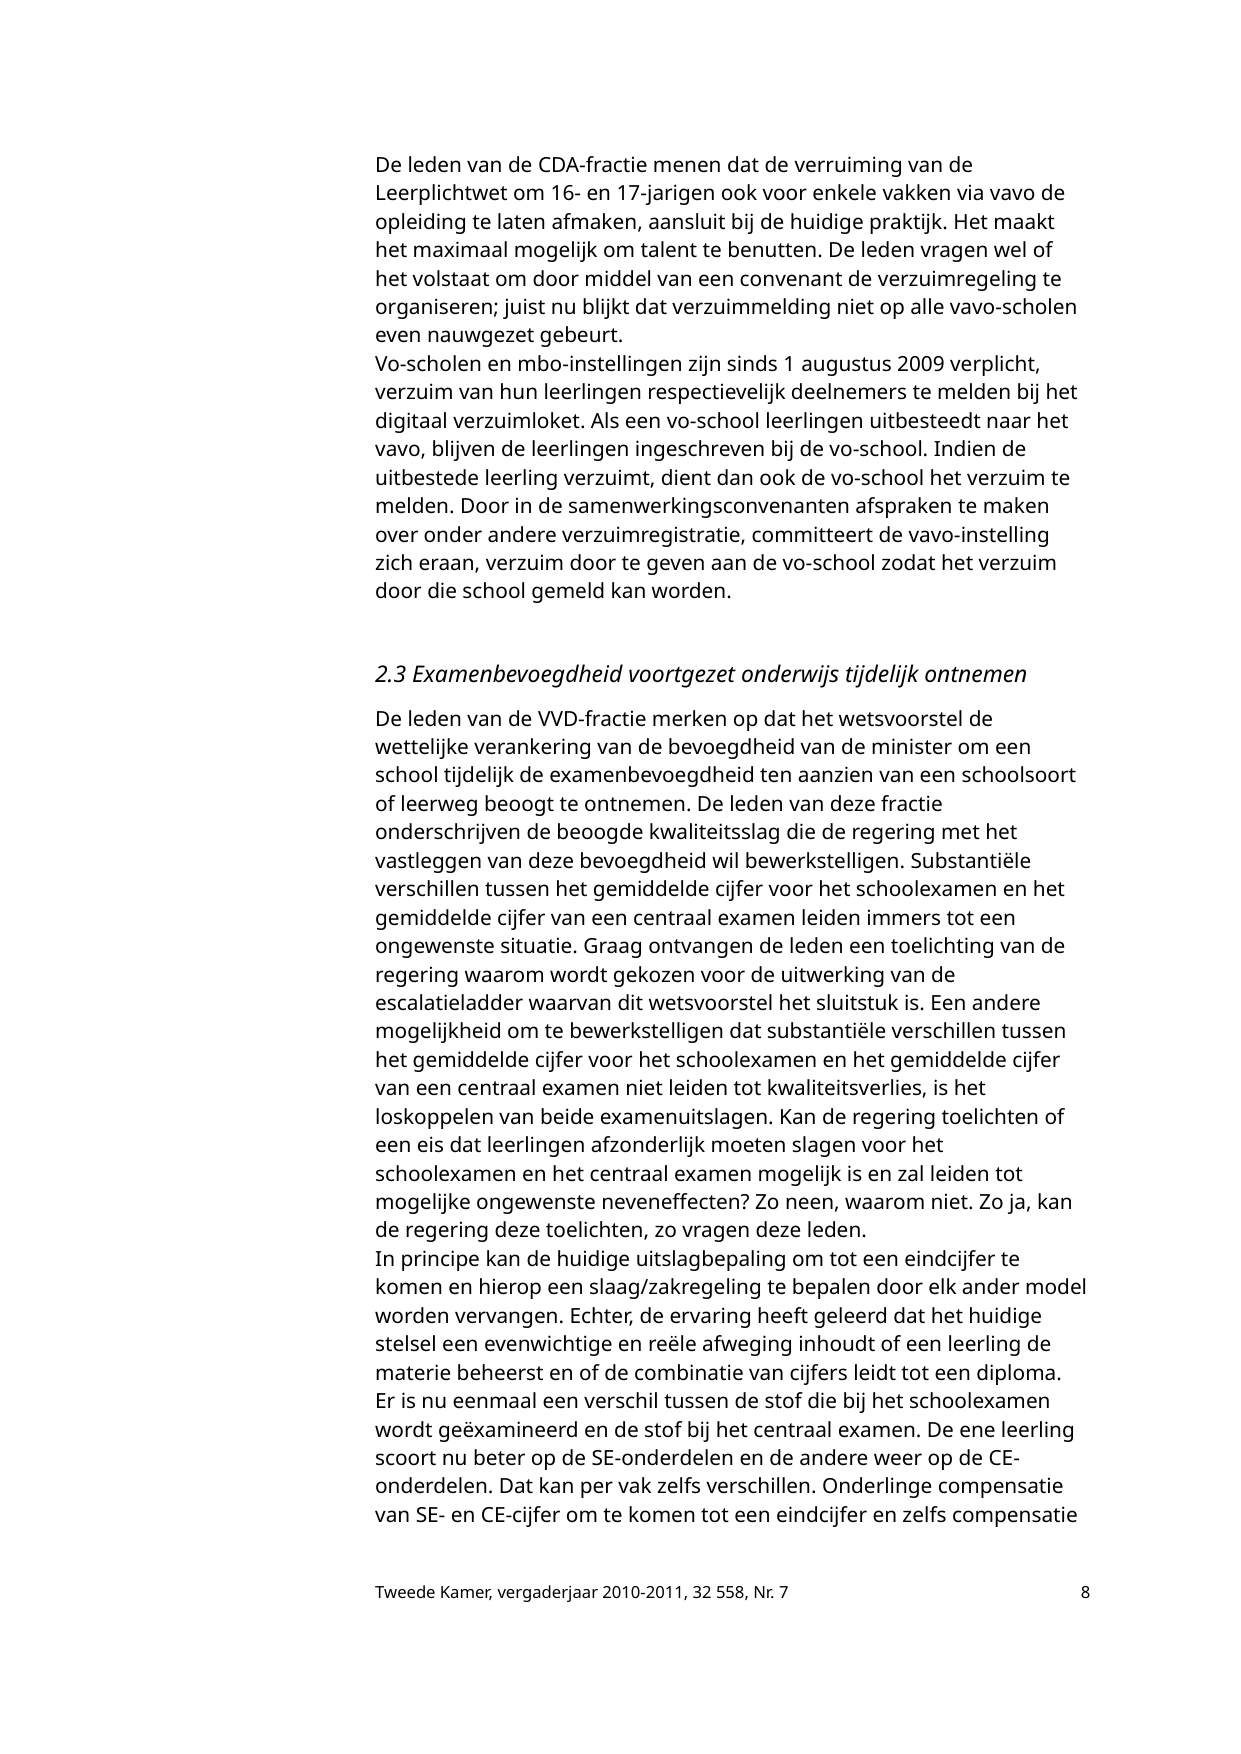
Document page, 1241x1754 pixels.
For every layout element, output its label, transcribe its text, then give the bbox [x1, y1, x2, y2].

text Er is nu eenmaal een verschil tussen de stof die bij het schoolexamen wordt geëxamineerd en de stof bij het centraal examen. De ene leerling scoort nu beter op de SE-onderdelen en de andere weer op de CE-onderdelen. Dat kan per vak zelfs verschillen. Onderlinge compensatie van SE- en CE-cijfer om te komen tot een eindcijfer en zelfs compensatie [375, 1386, 1090, 1528]
text Vo-scholen en mbo-instellingen zijn sinds 1 augustus 2009 verplicht, verzuim van hun leerlingen respectievelijk deelnemers te melden bij het digitaal verzuimloket. Als een vo-school leerlingen uitbesteedt naar het vavo, blijven de leerlingen ingeschreven bij de vo-school. Indien de uitbestede leerling verzuimt, dient dan ook de vo-school het verzuim te melden. Door in de samenwerkingsconvenanten afspraken te maken over onder andere verzuimregistratie, committeert de vavo-instelling zich eraan, verzuim door te geven aan de vo-school zodat het verzuim door die school gemeld kan worden. [375, 349, 1090, 605]
text De leden van de VVD-fractie merken op dat het wetsvoorstel de wettelijke verankering van de bevoegdheid van de minister om een school tijdelijk de examenbevoegdheid ten aanzien van een schoolsoort of leerweg beoogt te ontnemen. De leden van deze fractie onderschrijven de beoogde kwaliteitsslag die de regering met het vastleggen van deze bevoegdheid wil bewerkstelligen. Substantiële verschillen tussen het gemiddelde cijfer voor het schoolexamen en het gemiddelde cijfer van een centraal examen leiden immers tot een ongewenste situatie. Graag ontvangen de leden een toelichting van de regering waarom wordt gekozen voor de uitwerking van de escalatieladder waarvan dit wetsvoorstel het sluitstuk is. Een andere mogelijkheid om te bewerkstelligen dat substantiële verschillen tussen het gemiddelde cijfer voor het schoolexamen en het gemiddelde cijfer van een centraal examen niet leiden tot kwaliteitsverlies, is het loskoppelen van beide examenuitslagen. Kan de regering toelichten of een eis dat leerlingen afzonderlijk moeten slagen voor het schoolexamen en het centraal examen mogelijk is en zal leiden tot mogelijke ongewenste neveneffecten? Zo neen, waarom niet. Zo ja, kan de regering deze toelichten, zo vragen deze leden. [375, 704, 1090, 1244]
subtitle 2.3 Examenbevoegdheid voortgezet onderwijs tijdelijk ontnemen [375, 657, 1090, 689]
text In principe kan de huidige uitslagbepaling om tot een eindcijfer te komen en hierop een slaag/zakregeling te bepalen door elk ander model worden vervangen. Echter, de ervaring heeft geleerd dat het huidige stelsel een evenwichtige en reële afweging inhoudt of een leerling de materie beheerst en of de combinatie van cijfers leidt tot een diploma. [375, 1244, 1090, 1386]
text De leden van de CDA-fractie menen dat de verruiming van de Leerplichtwet om 16- en 17-jarigen ook voor enkele vakken via vavo de opleiding te laten afmaken, aansluit bij de huidige praktijk. Het maakt het maximaal mogelijk om talent te benutten. De leden vragen wel of het volstaat om door middel van een convenant de verzuimregeling te organiseren; juist nu blijkt dat verzuimmelding niet op alle vavo-scholen even nauwgezet gebeurt. [375, 150, 1090, 349]
